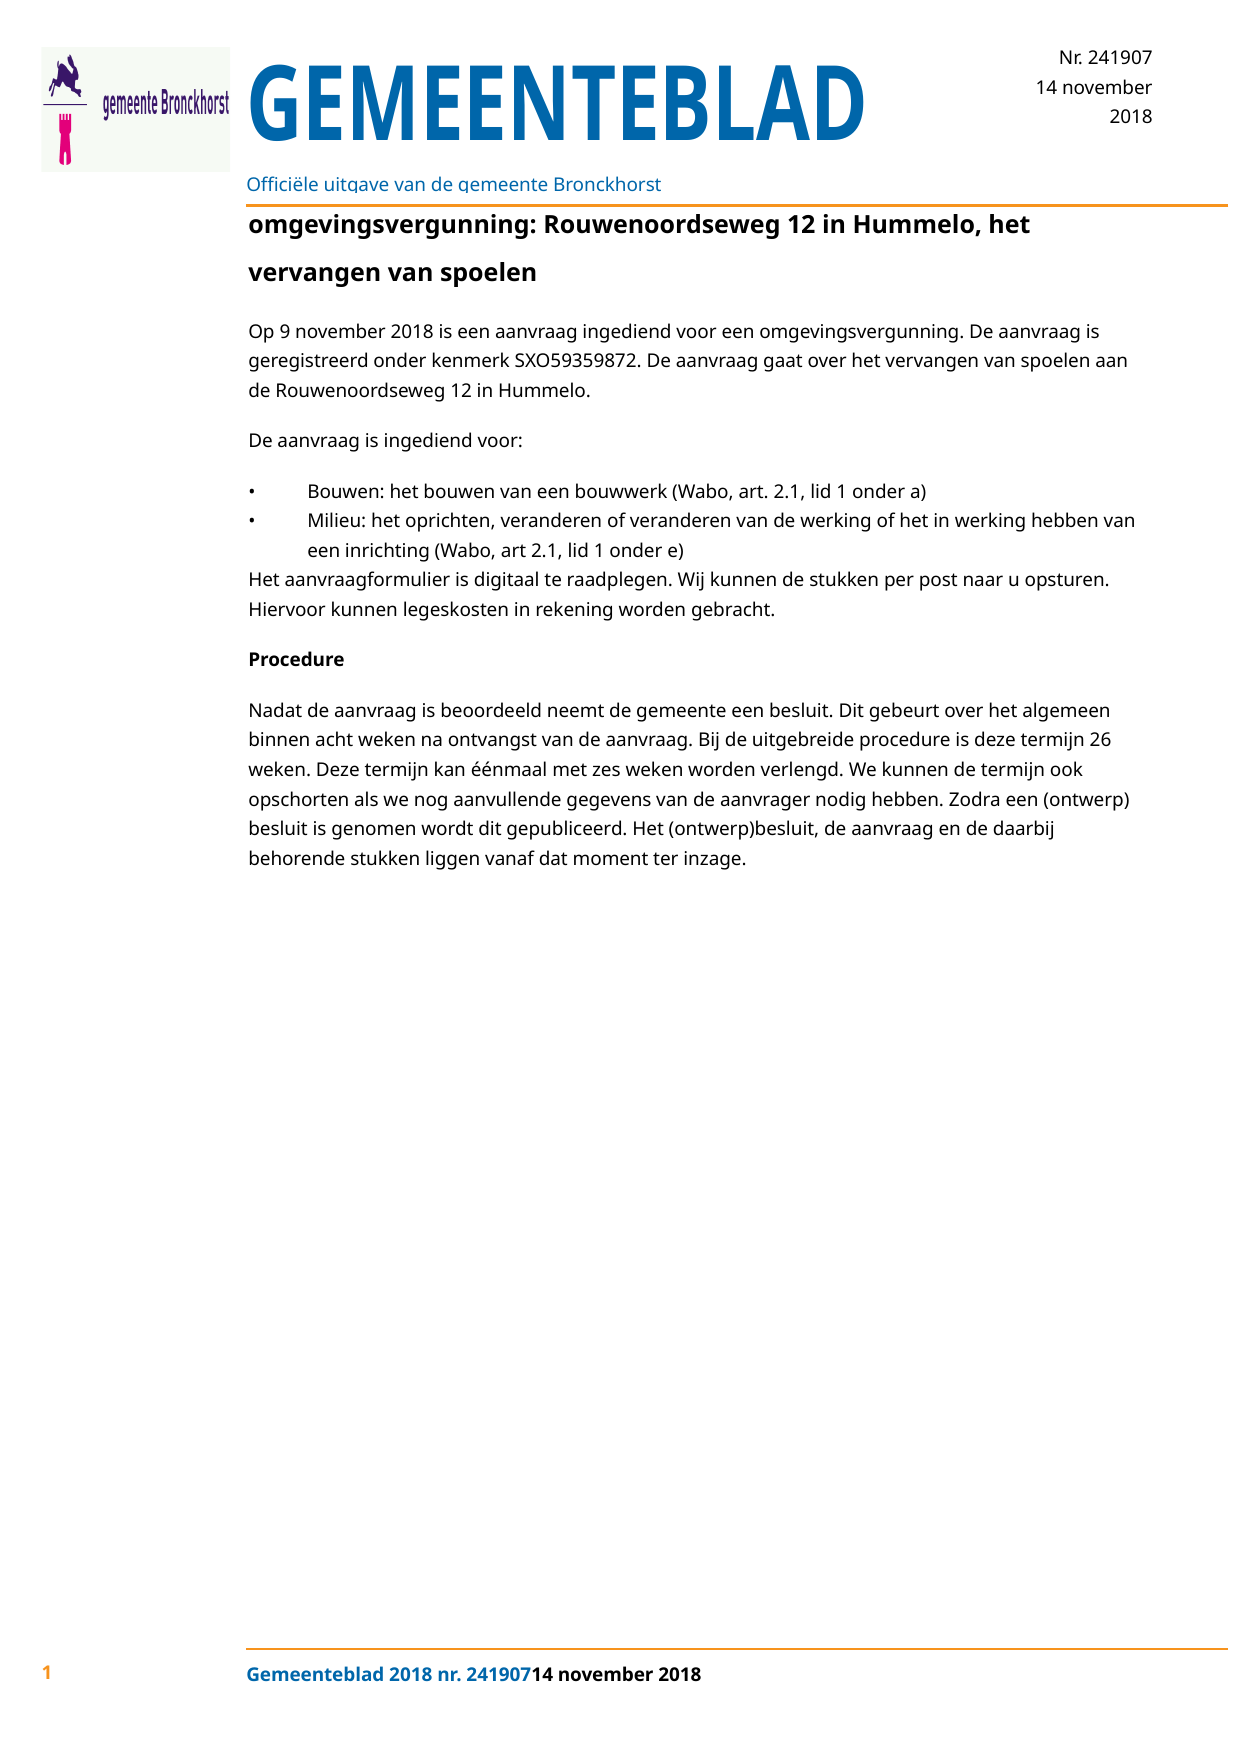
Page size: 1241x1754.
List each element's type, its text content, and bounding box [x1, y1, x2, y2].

text Het aanvraagformulier is digitaal te raadplegen. Wij kunnen de stukken per post naar u opsturen. Hiervoor kunnen legeskosten in rekening worden gebracht. [248, 567, 1152, 622]
list Milieu: het oprichten, veranderen of veranderen van de werking of het in werking hebben van een inrichting (Wabo, art 2.1, lid 1 onder e) [248, 507, 1152, 563]
text Procedure [248, 647, 1152, 672]
text Nadat de aanvraag is beoordeeld neemt de gemeente een besluit. Dit gebeurt over het algemeen binnen acht weken na ontvangst van de aanvraag. Bij de uitgebreide procedure is deze termijn 26 weken. Deze termijn kan éénmaal met zes weken worden verlengd. We kunnen de termijn ook opschorten als we nog aanvullende gegevens van de aanvrager nodig hebben. Zodra een (ontwerp) besluit is genomen wordt dit gepubliceerd. Het (ontwerp)besluit, de aanvraag en de daarbij behorende stukken liggen vanaf dat moment ter inzage. [248, 697, 1152, 871]
picture [41, 47, 231, 172]
list Bouwen: het bouwen van een bouwwerk (Wabo, art. 2.1, lid 1 onder a) [248, 478, 1152, 504]
text Op 9 november 2018 is een aanvraag ingediend voor een omgevingsvergunning. De aanvraag is geregistreerd onder kenmerk SXO59359872. De aanvraag gaat over het vervangen van spoelen aan de Rouwenoordseweg 12 in Hummelo. [248, 318, 1152, 403]
text De aanvraag is ingediend voor: [248, 427, 1152, 453]
text omgevingsvergunning: Rouwenoordseweg 12 in Hummelo, het vervangen van spoelen [248, 207, 1152, 288]
